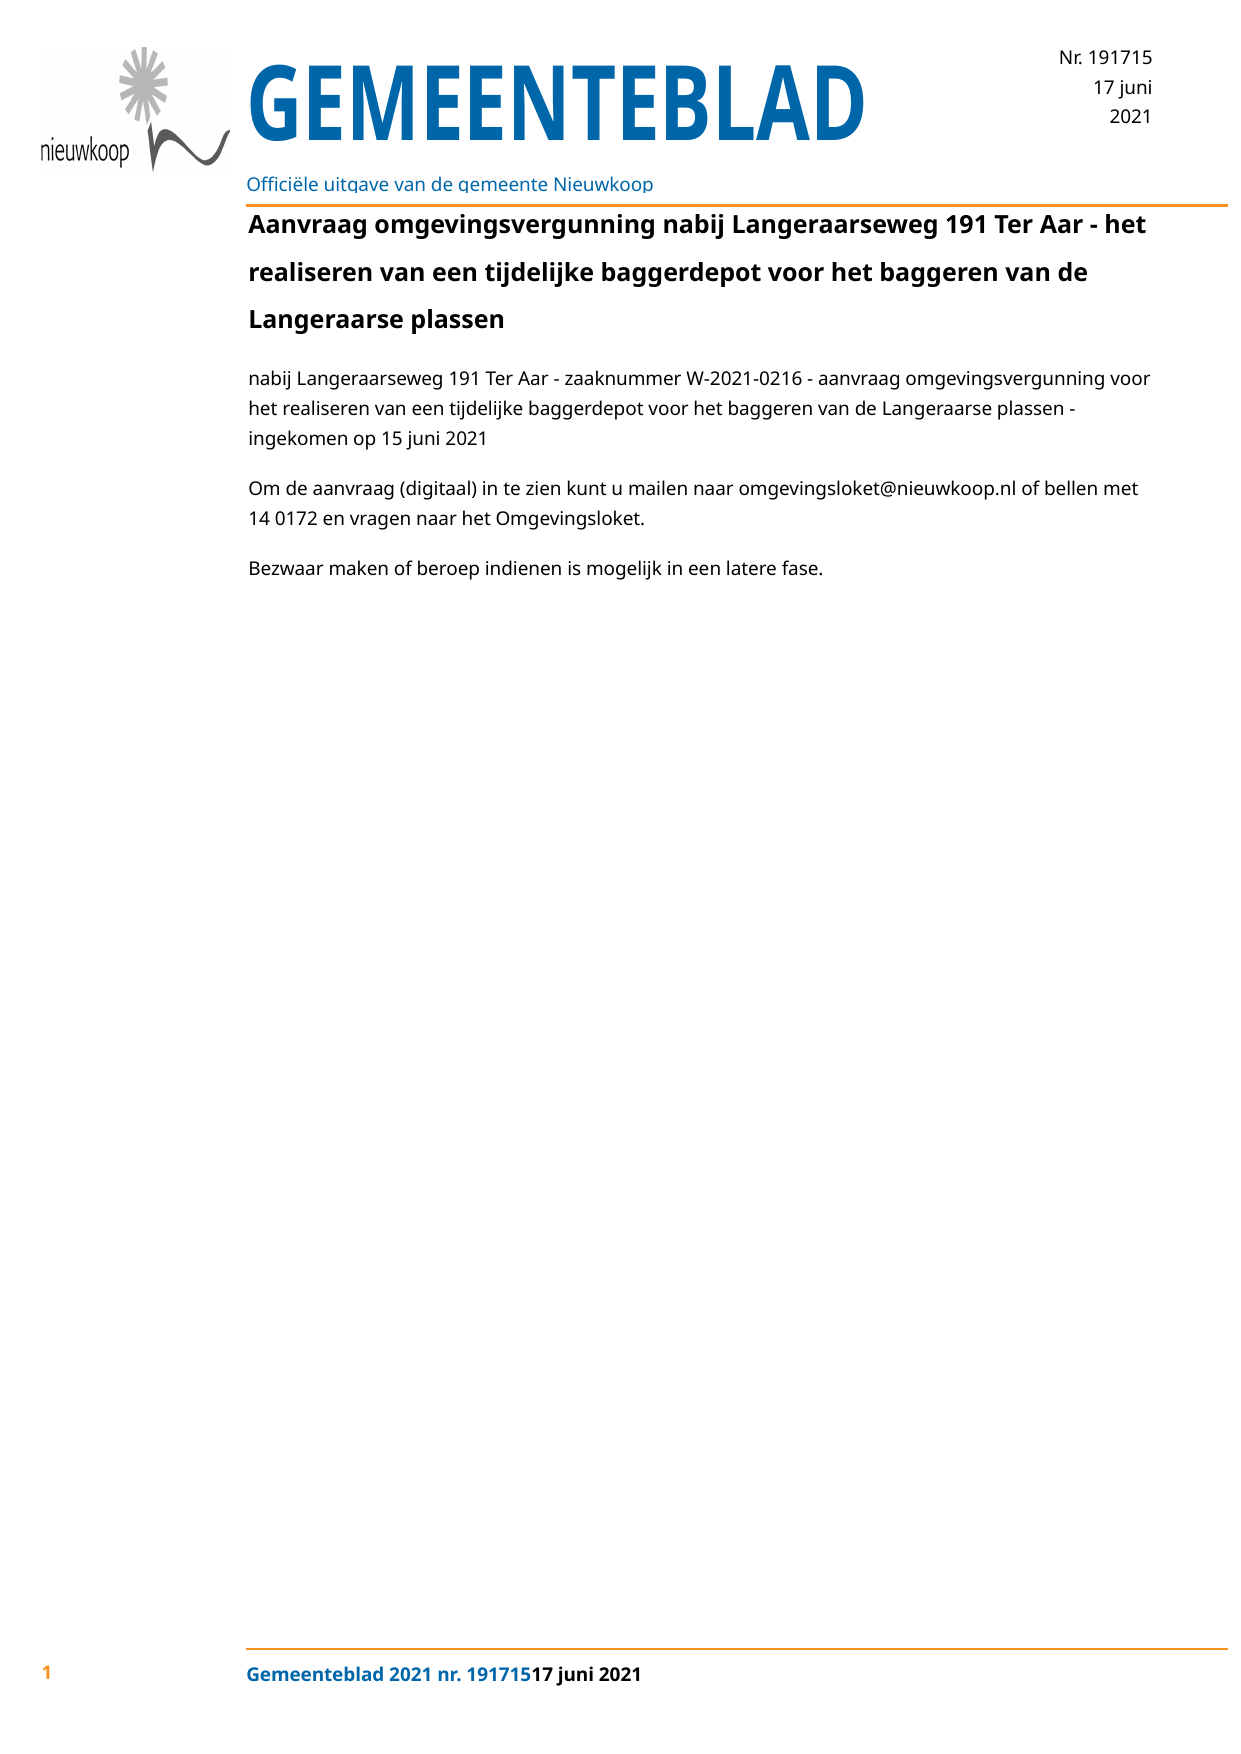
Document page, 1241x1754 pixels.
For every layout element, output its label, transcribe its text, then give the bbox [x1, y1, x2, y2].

text Aanvraag omgevingsvergunning nabij Langeraarseweg 191 Ter Aar - het realiseren van een tijdelijke baggerdepot voor het baggeren van de Langeraarse plassen [248, 207, 1152, 336]
picture [41, 47, 231, 172]
text nabij Langeraarseweg 191 Ter Aar - zaaknummer W-2021-0216 - aanvraag omgevingsvergunning voor het realiseren van een tijdelijke baggerdepot voor het baggeren van de Langeraarse plassen - ingekomen op 15 juni 2021 [248, 366, 1152, 450]
text Om de aanvraag (digitaal) in te zien kunt u mailen naar omgevingsloket@nieuwkoop.nl of bellen met 14 0172 en vragen naar het Omgevingsloket. [248, 475, 1152, 530]
text Bezwaar maken of beroep indienen is mogelijk in een latere fase. [248, 555, 1152, 581]
